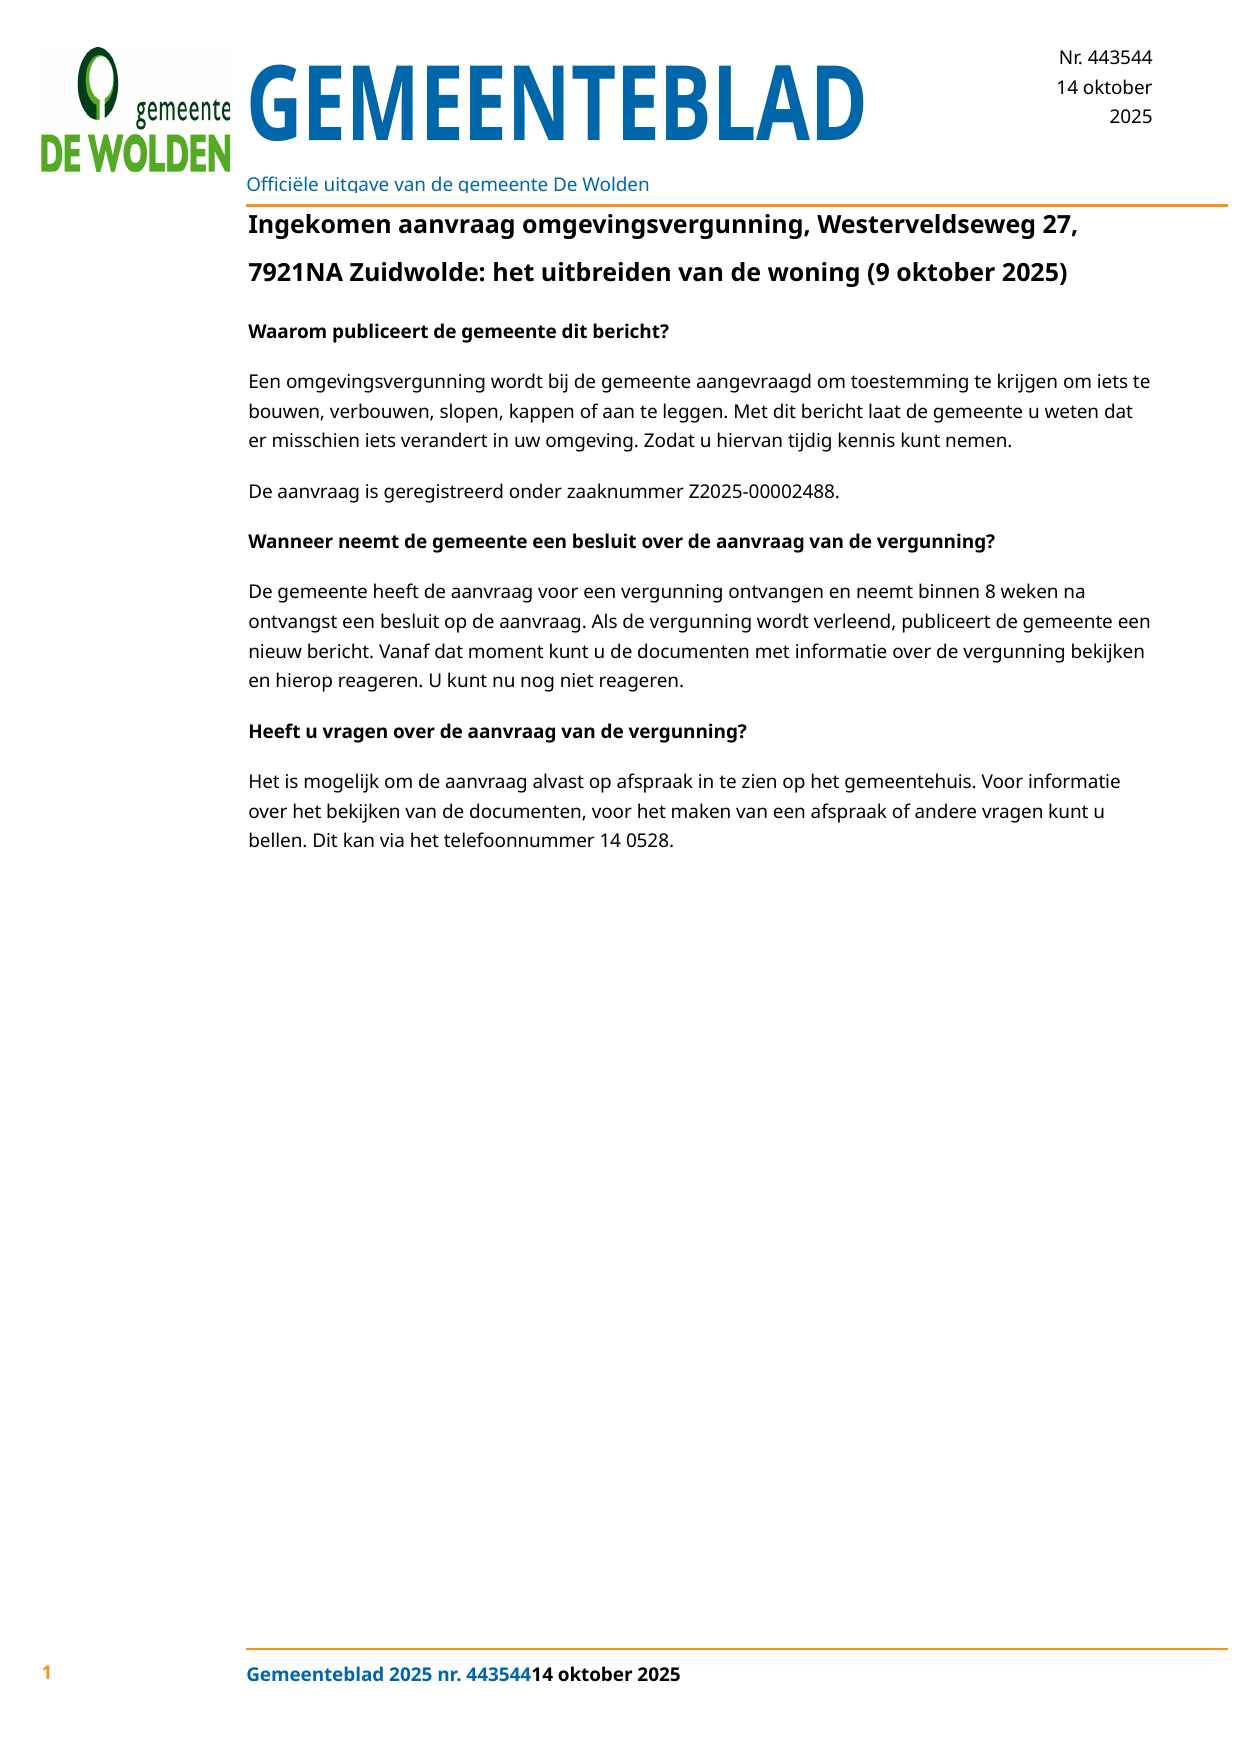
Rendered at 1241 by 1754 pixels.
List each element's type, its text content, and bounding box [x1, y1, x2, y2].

text Waarom publiceert de gemeente dit bericht? [248, 318, 1152, 344]
text Ingekomen aanvraag omgevingsvergunning, Westerveldseweg 27, 7921NA Zuidwolde: het uitbreiden van de woning (9 oktober 2025) [248, 207, 1152, 288]
picture [41, 47, 231, 172]
text De gemeente heeft de aanvraag voor een vergunning ontvangen en neemt binnen 8 weken na ontvangst een besluit op de aanvraag. Als de vergunning wordt verleend, publiceert de gemeente een nieuw bericht. Vanaf dat moment kunt u de documenten met informatie over de vergunning bekijken en hierop reageren. U kunt nu nog niet reageren. [248, 579, 1152, 693]
text Heeft u vragen over de aanvraag van de vergunning? [248, 718, 1152, 744]
text De aanvraag is geregistreerd onder zaaknummer Z2025-00002488. [248, 478, 1152, 504]
text Het is mogelijk om de aanvraag alvast op afspraak in te zien op het gemeentehuis. Voor informatie over het bekijken van de documenten, voor het maken van een afspraak of andere vragen kunt u bellen. Dit kan via het telefoonnummer 14 0528. [248, 768, 1152, 853]
text Wanneer neemt de gemeente een besluit over de aanvraag van de vergunning? [248, 528, 1152, 554]
text Een omgevingsvergunning wordt bij de gemeente aangevraagd om toestemming te krijgen om iets te bouwen, verbouwen, slopen, kappen of aan te leggen. Met dit bericht laat de gemeente u weten dat er misschien iets verandert in uw omgeving. Zodat u hiervan tijdig kennis kunt nemen. [248, 368, 1152, 453]
